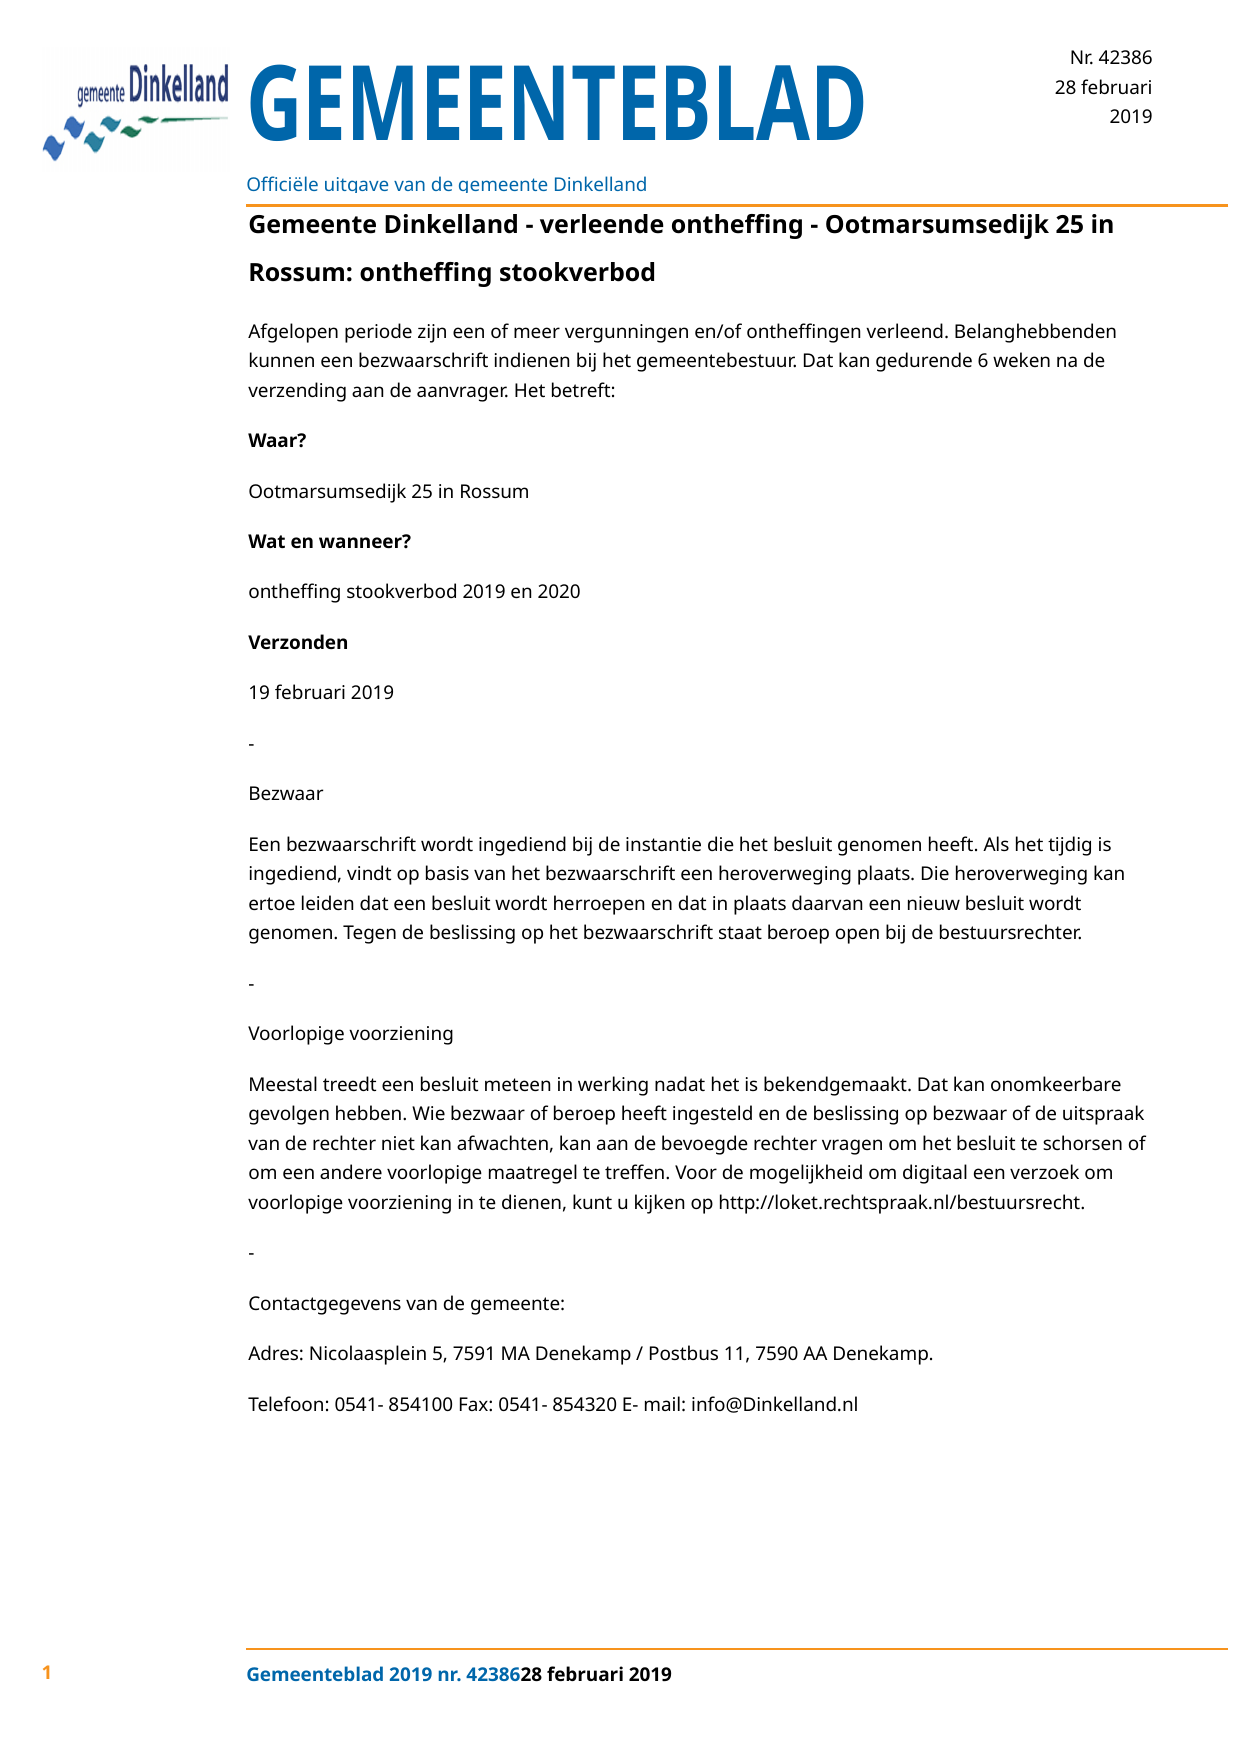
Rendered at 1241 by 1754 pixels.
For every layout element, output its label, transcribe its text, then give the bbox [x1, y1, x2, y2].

text Meestal treedt een besluit meteen in werking nadat het is bekendgemaakt. Dat kan onomkeerbare gevolgen hebben. Wie bezwaar of beroep heeft ingesteld en de beslissing op bezwaar of de uitspraak van de rechter niet kan afwachten, kan aan de bevoegde rechter vragen om het besluit te schorsen of om een andere voorlopige maatregel te treffen. Voor de mogelijkheid om digitaal een verzoek om voorlopige voorziening in te dienen, kunt u kijken op http://loket.rechtspraak.nl/bestuursrecht. [248, 1071, 1152, 1215]
text Afgelopen periode zijn een of meer vergunningen en/of ontheffingen verleend. Belanghebbenden kunnen een bezwaarschrift indienen bij het gemeentebestuur. Dat kan gedurende 6 weken na de verzending aan de aanvrager. Het betreft: [248, 318, 1152, 403]
text - [248, 970, 1152, 996]
text Een bezwaarschrift wordt ingediend bij de instantie die het besluit genomen heeft. Als het tijdig is ingediend, vindt op basis van het bezwaarschrift een heroverweging plaats. Die heroverweging kan ertoe leiden dat een besluit wordt herroepen en dat in plaats daarvan een nieuw besluit wordt genomen. Tegen de beslissing op het bezwaarschrift staat beroep open bij de bestuursrechter. [248, 831, 1152, 945]
text - [248, 730, 1152, 756]
text Gemeente Dinkelland - verleende ontheffing - Ootmarsumsedijk 25 in Rossum: ontheffing stookverbod [248, 207, 1152, 288]
text Verzonden [248, 629, 1152, 655]
text Contactgegevens van de gemeente: [248, 1290, 1152, 1316]
text 19 februari 2019 [248, 679, 1152, 705]
text ontheffing stookverbod 2019 en 2020 [248, 579, 1152, 604]
text Telefoon: 0541- 854100 Fax: 0541- 854320 E- mail: info@Dinkelland.nl [248, 1391, 1152, 1417]
text Waar? [248, 427, 1152, 453]
text Wat en wanneer? [248, 528, 1152, 554]
text Adres: Nicolaasplein 5, 7591 MA Denekamp / Postbus 11, 7590 AA Denekamp. [248, 1340, 1152, 1366]
text Ootmarsumsedijk 25 in Rossum [248, 478, 1152, 504]
text Bezwaar [248, 780, 1152, 806]
text Voorlopige voorziening [248, 1020, 1152, 1046]
picture [41, 47, 231, 172]
text - [248, 1239, 1152, 1265]
